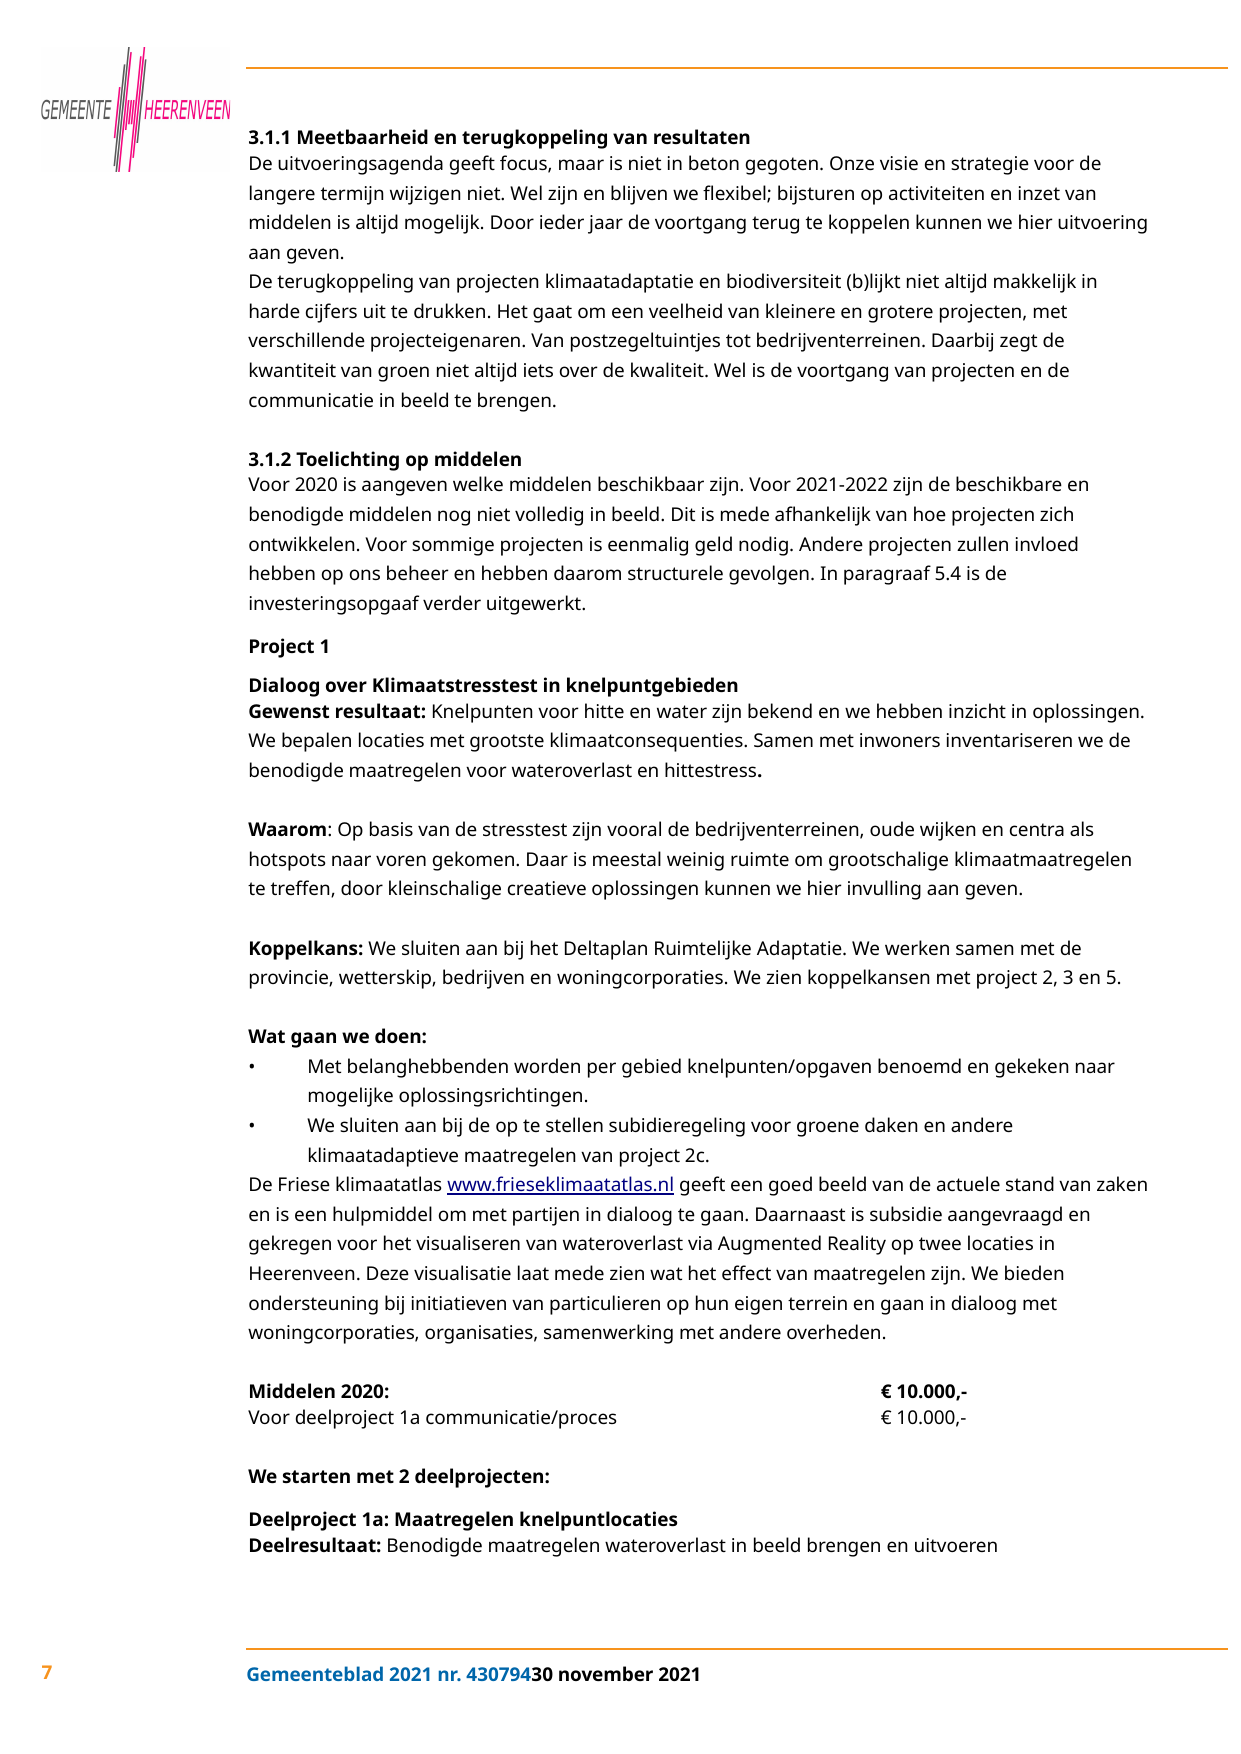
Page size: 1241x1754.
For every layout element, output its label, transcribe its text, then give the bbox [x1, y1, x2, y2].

list Met belanghebbenden worden per gebied knelpunten/opgaven benoemd en gekeken naar mogelijke oplossingsrichtingen. [248, 1053, 1152, 1108]
text Deelresultaat: Benodigde maatregelen wateroverlast in beeld brengen en uitvoeren [248, 1532, 1152, 1557]
table_cell € 10.000,- [881, 1404, 1152, 1430]
text De Friese klimaatatlas www.frieseklimaatatlas.nl geeft een goed beeld van de actuele stand van zaken en is een hulpmiddel om met partijen in dialoog te gaan. Daarnaast is subsidie aangevraagd en gekregen voor het visualiseren van wateroverlast via Augmented Reality op twee locaties in Heerenveen. Deze visualisatie laat mede zien wat het effect van maatregelen zijn. We bieden ondersteuning bij initiatieven van particulieren op hun eigen terrein en gaan in dialoog met woningcorporaties, organisaties, samenwerking met andere overheden. [248, 1171, 1152, 1345]
picture [41, 47, 231, 172]
text De terugkoppeling van projecten klimaatadaptatie en biodiversiteit (b)lijkt niet altijd makkelijk in harde cijfers uit te drukken. Het gaat om een veelheid van kleinere en grotere projecten, met verschillende projecteigenaren. Van postzegeltuintjes tot bedrijventerreinen. Daarbij zegt de kwantiteit van groen niet altijd iets over de kwaliteit. Wel is de voortgang van projecten en de communicatie in beeld te brengen. [248, 268, 1152, 412]
table_cell Voor deelproject 1a communicatie/proces [248, 1404, 881, 1430]
text 3.1.2 Toelichting op middelen [248, 446, 1152, 472]
list We sluiten aan bij de op te stellen subidieregeling voor groene daken en andere klimaatadaptieve maatregelen van project 2c. [248, 1112, 1152, 1168]
text De uitvoeringsagenda geeft focus, maar is niet in beton gegoten. Onze visie en strategie voor de langere termijn wijzigen niet. Wel zijn en blijven we flexibel; bijsturen op activiteiten en inzet van middelen is altijd mogelijk. Door ieder jaar de voortgang terug te koppelen kunnen we hier uitvoering aan geven. [248, 150, 1152, 264]
text Dialoog over Klimaatstresstest in knelpuntgebieden [248, 672, 1152, 698]
text Koppelkans: We sluiten aan bij het Deltaplan Ruimtelijke Adaptatie. We werken samen met de provincie, wetterskip, bedrijven en woningcorporaties. We zien koppelkansen met project 2, 3 en 5. [248, 935, 1152, 990]
text Project 1 [248, 633, 1152, 659]
text Deelproject 1a: Maatregelen knelpuntlocaties [248, 1506, 1152, 1532]
text 3.1.1 Meetbaarheid en terugkoppeling van resultaten [248, 124, 1152, 150]
text Gewenst resultaat: Knelpunten voor hitte en water zijn bekend en we hebben inzicht in oplossingen. We bepalen locaties met grootste klimaatconsequenties. Samen met inwoners inventariseren we de benodigde maatregelen voor wateroverlast en hittestress. [248, 698, 1152, 783]
table_header Middelen 2020: [248, 1379, 881, 1404]
text We starten met 2 deelprojecten: [248, 1463, 1152, 1489]
text Wat gaan we doen: [248, 1023, 1152, 1049]
table_header € 10.000,- [881, 1379, 1152, 1404]
text Voor 2020 is aangeven welke middelen beschikbaar zijn. Voor 2021-2022 zijn de beschikbare en benodigde middelen nog niet volledig in beeld. Dit is mede afhankelijk van hoe projecten zich ontwikkelen. Voor sommige projecten is eenmalig geld nodig. Andere projecten zullen invloed hebben op ons beheer en hebben daarom structurele gevolgen. In paragraaf 5.4 is de investeringsopgaaf verder uitgewerkt. [248, 472, 1152, 616]
text Waarom: Op basis van de stresstest zijn vooral de bedrijventerreinen, oude wijken en centra als hotspots naar voren gekomen. Daar is meestal weinig ruimte om grootschalige klimaatmaatregelen te treffen, door kleinschalige creatieve oplossingen kunnen we hier invulling aan geven. [248, 816, 1152, 901]
